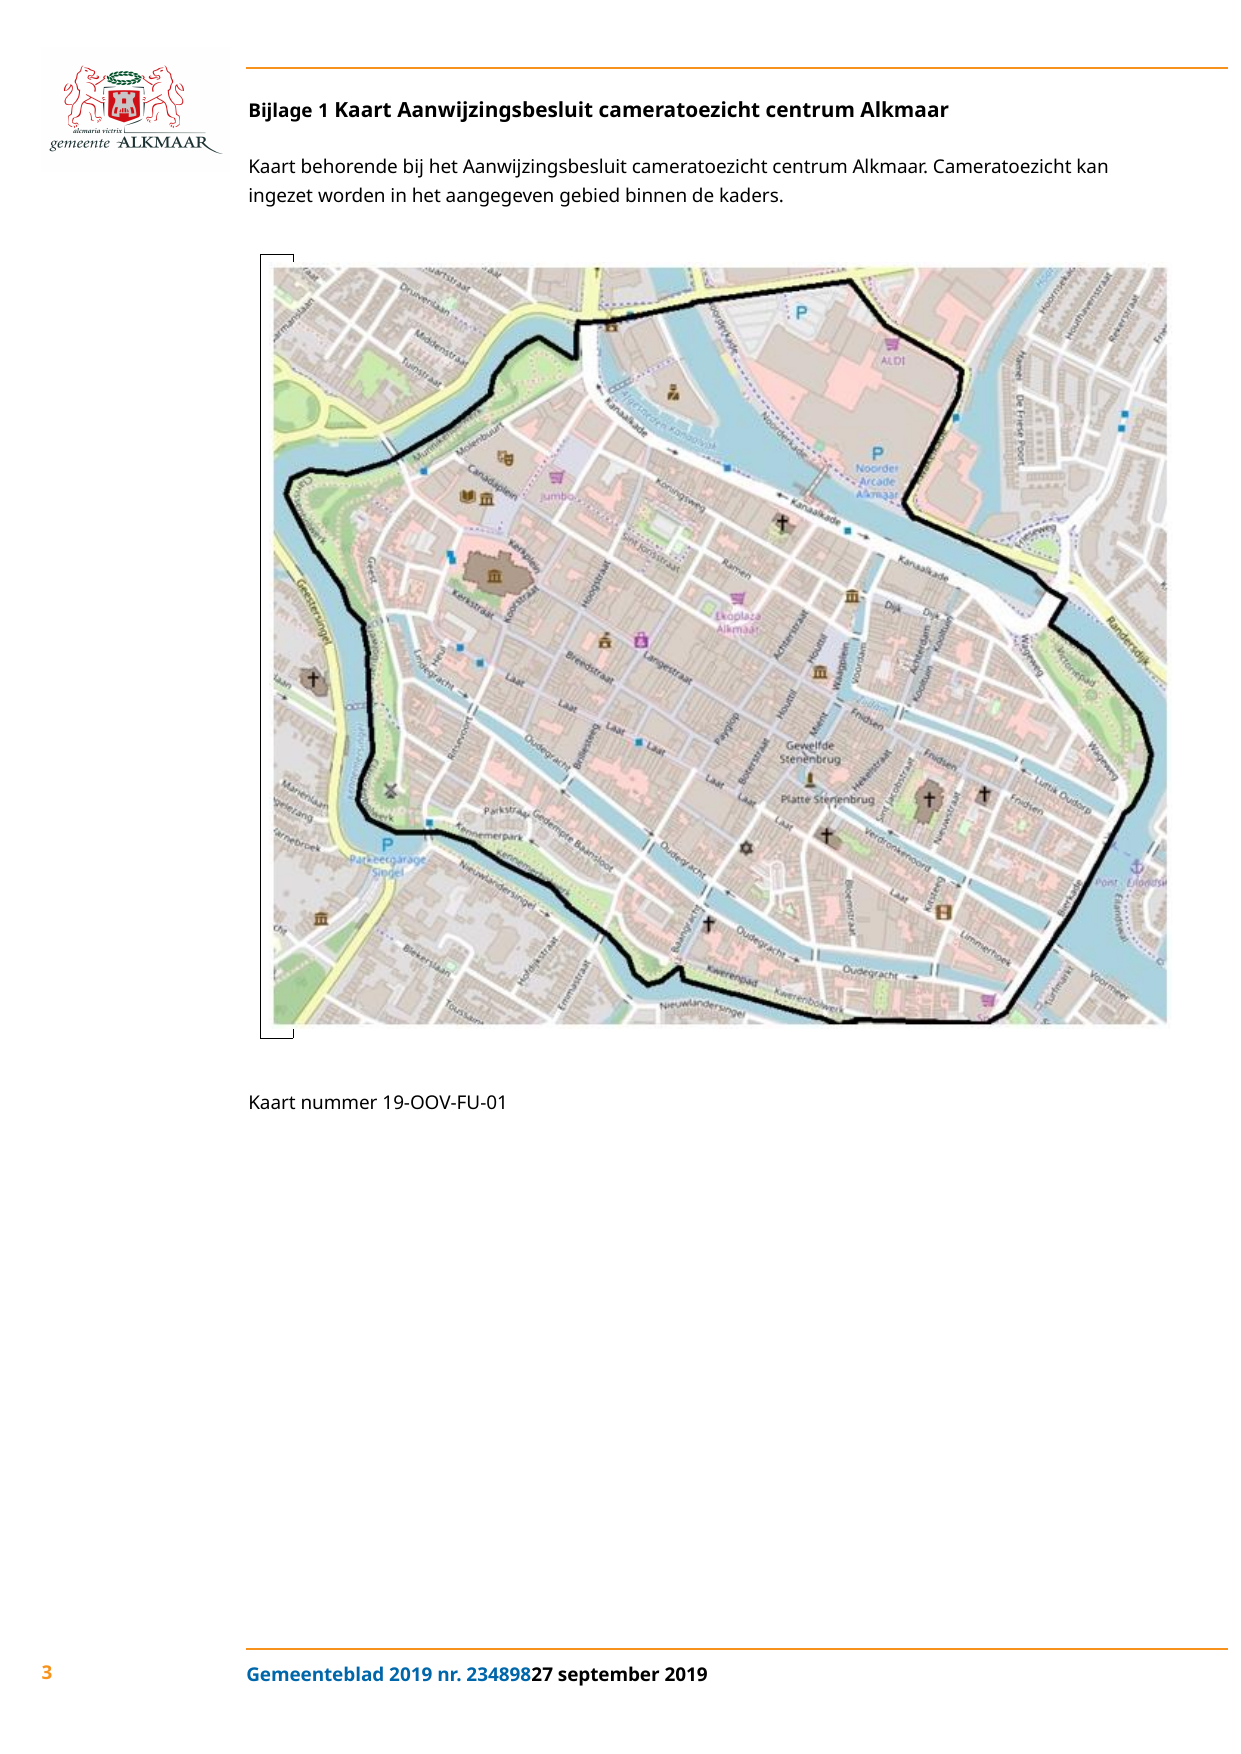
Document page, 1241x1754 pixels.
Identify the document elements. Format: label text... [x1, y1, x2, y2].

text Bijlage 1 Kaart Aanwijzingsbesluit cameratoezicht centrum Alkmaar [248, 95, 1152, 123]
text Kaart nummer 19-OOV-FU-01 [248, 1089, 1152, 1115]
text Kaart behorende bij het Aanwijzingsbesluit cameratoezicht centrum Alkmaar. Cameratoezicht kan ingezet worden in het aangegeven gebied binnen de kaders. [248, 153, 1152, 208]
picture [268, 262, 1173, 1029]
picture [41, 47, 231, 172]
